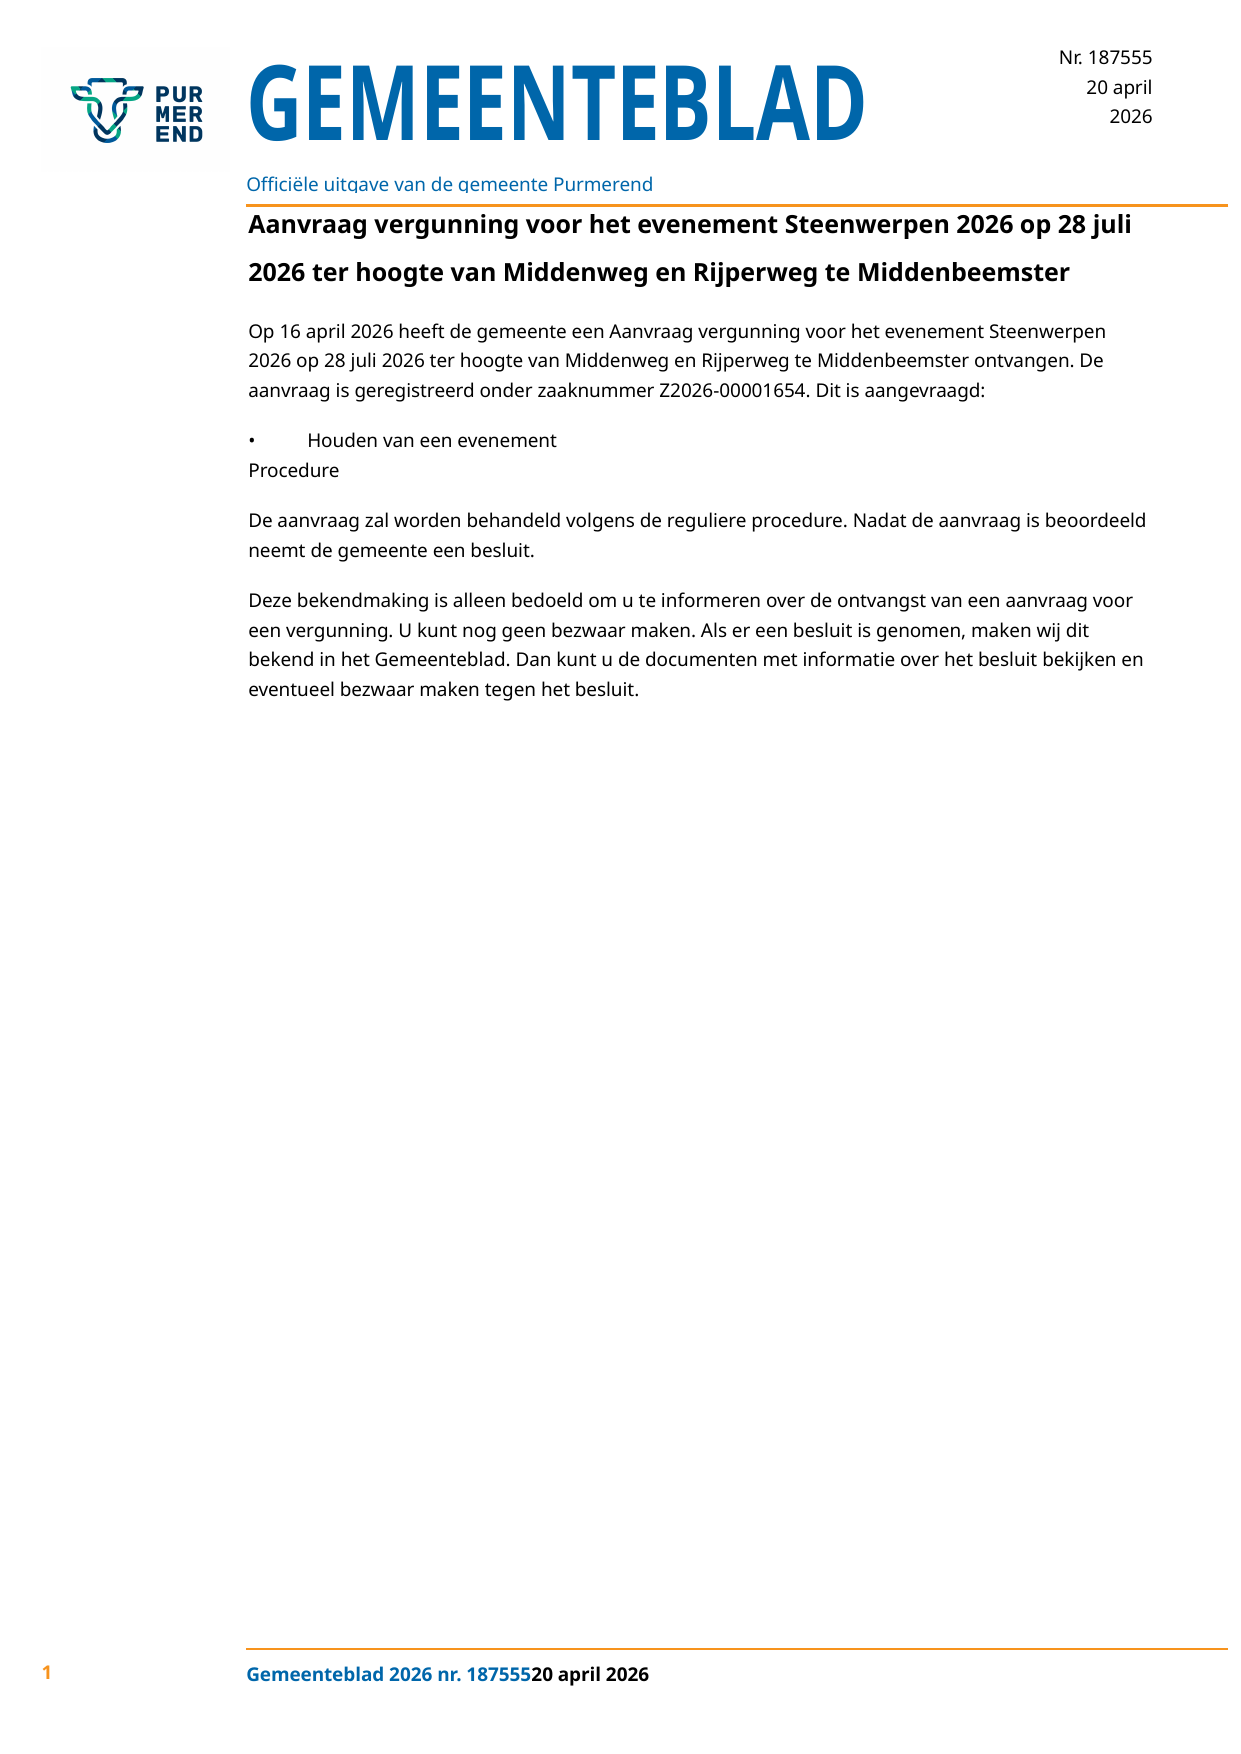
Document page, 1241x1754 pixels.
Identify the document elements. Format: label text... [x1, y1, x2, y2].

text De aanvraag zal worden behandeld volgens de reguliere procedure. Nadat de aanvraag is beoordeeld neemt de gemeente een besluit. [248, 507, 1152, 563]
picture [41, 47, 231, 172]
text Op 16 april 2026 heeft de gemeente een Aanvraag vergunning voor het evenement Steenwerpen 2026 op 28 juli 2026 ter hoogte van Middenweg en Rijperweg te Middenbeemster ontvangen. De aanvraag is geregistreerd onder zaaknummer Z2026-00001654. Dit is aangevraagd: [248, 318, 1152, 403]
text Procedure [248, 457, 1152, 483]
text Deze bekendmaking is alleen bedoeld om u te informeren over de ontvangst van een aanvraag voor een vergunning. U kunt nog geen bezwaar maken. Als er een besluit is genomen, maken wij dit bekend in het Gemeenteblad. Dan kunt u de documenten met informatie over het besluit bekijken en eventueel bezwaar maken tegen het besluit. [248, 587, 1152, 702]
list Houden van een evenement [248, 427, 1152, 453]
text Aanvraag vergunning voor het evenement Steenwerpen 2026 op 28 juli 2026 ter hoogte van Middenweg en Rijperweg te Middenbeemster [248, 207, 1152, 288]
